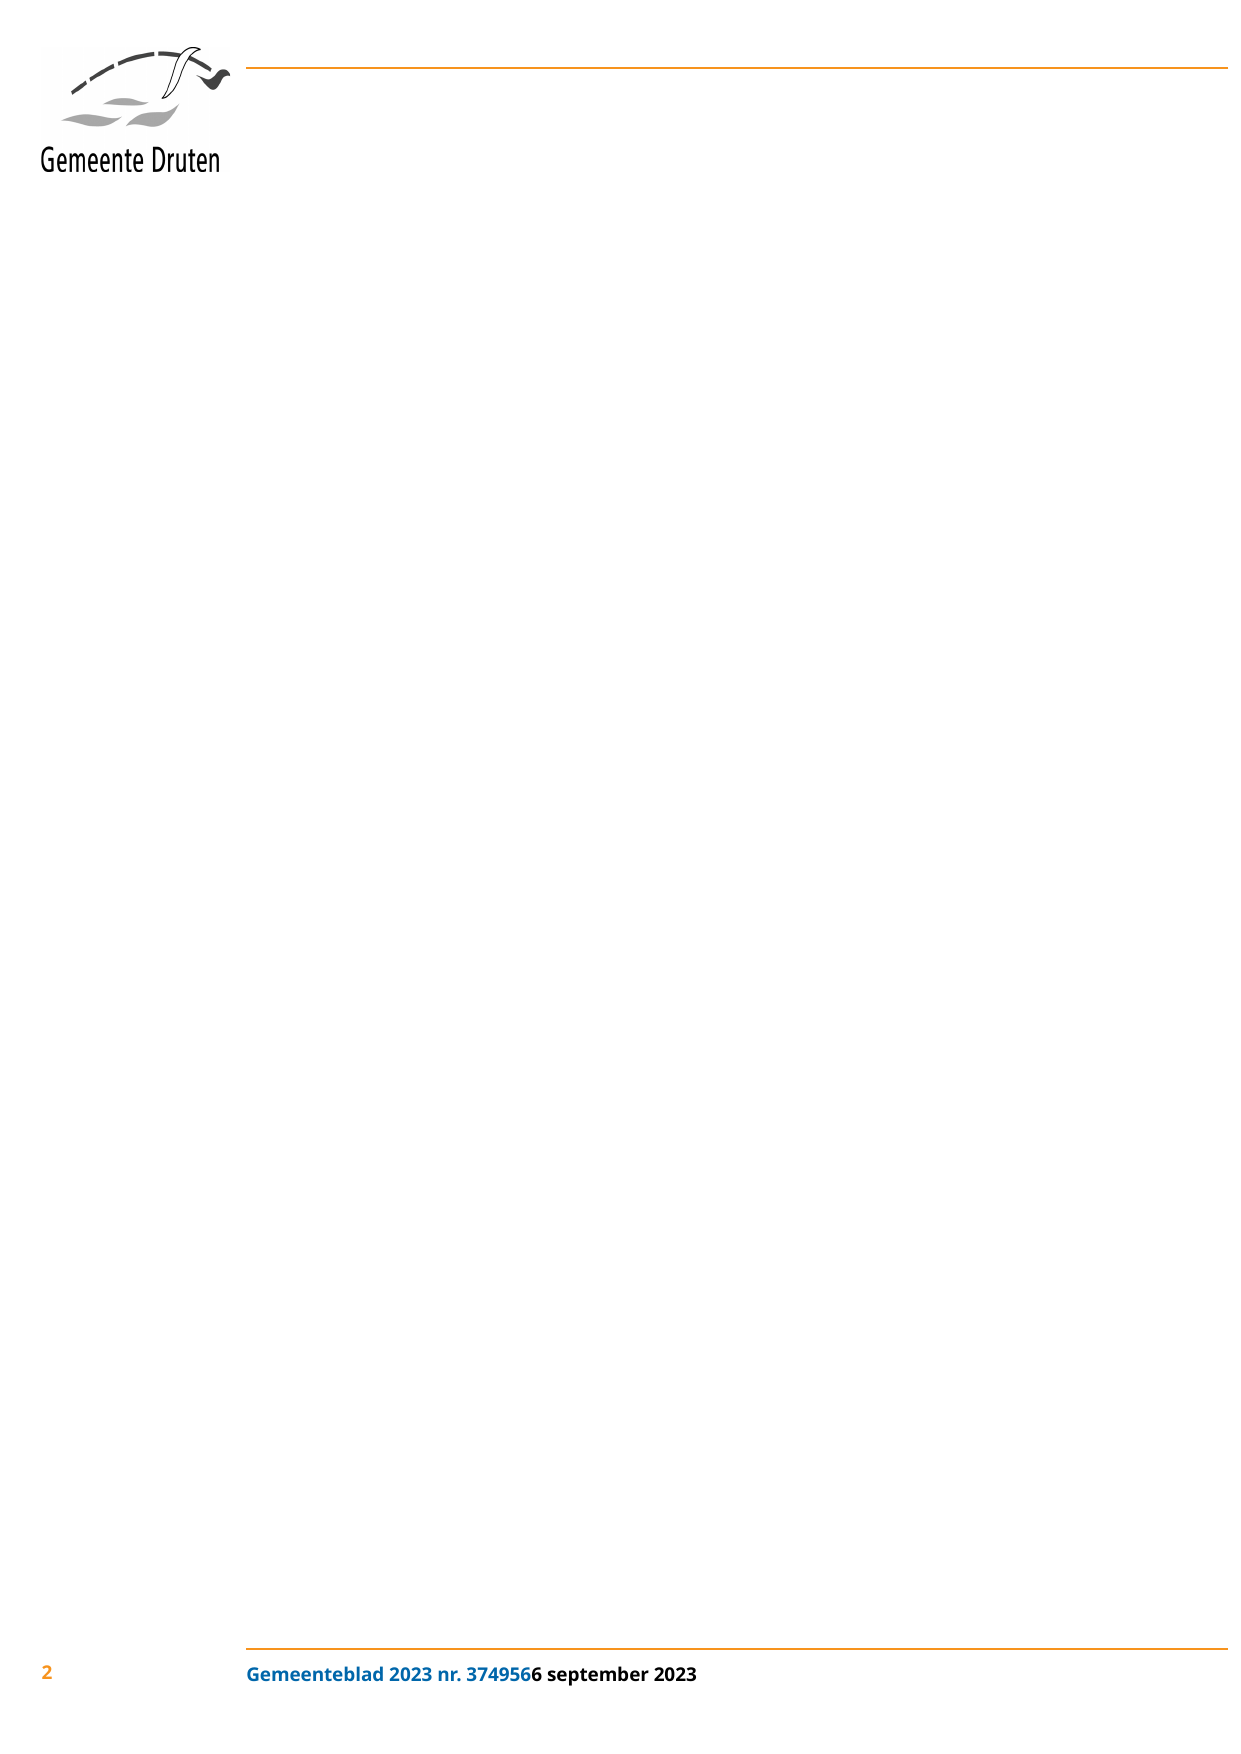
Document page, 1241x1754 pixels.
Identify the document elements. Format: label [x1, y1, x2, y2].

picture [41, 47, 231, 172]
